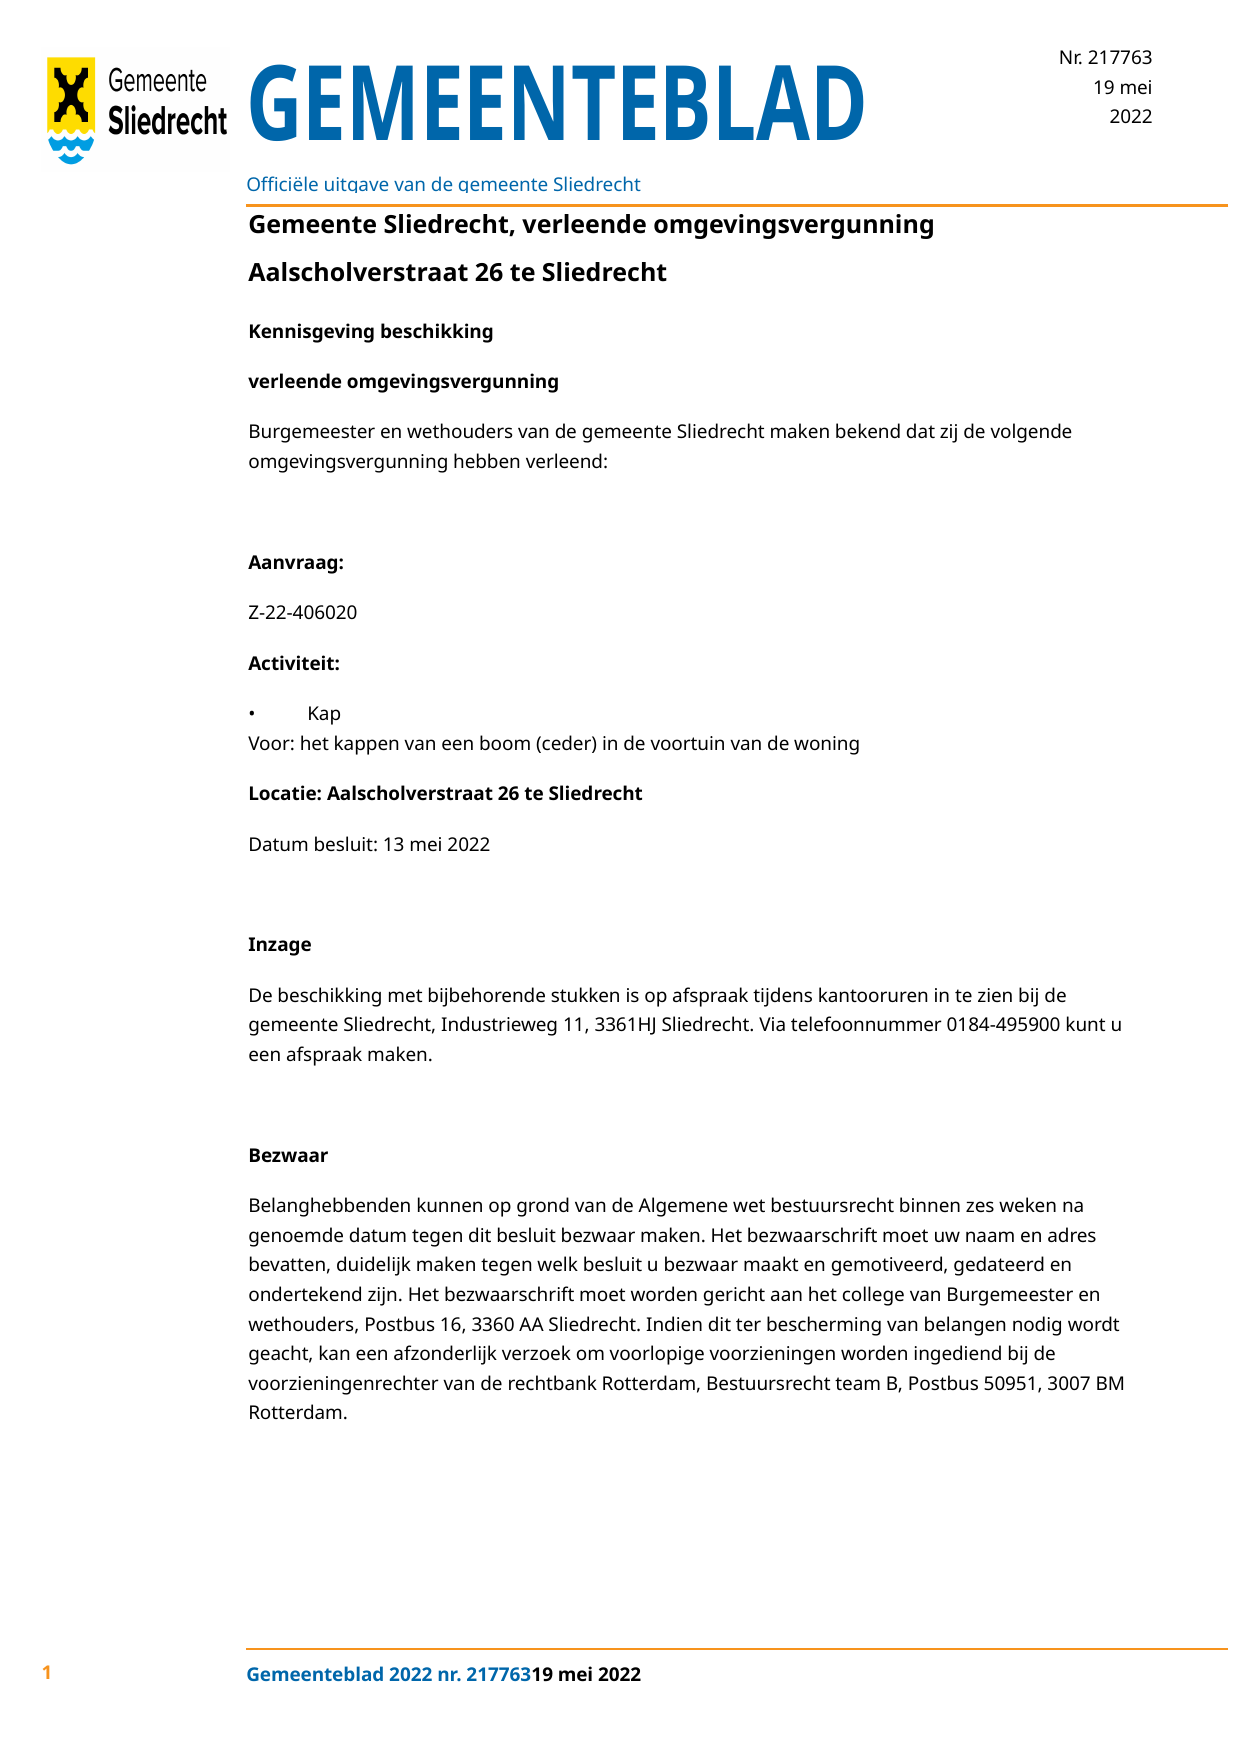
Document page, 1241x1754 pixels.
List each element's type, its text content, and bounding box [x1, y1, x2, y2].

list Kap [248, 700, 1152, 726]
text Locatie: Aalscholverstraat 26 te Sliedrecht [248, 780, 1152, 806]
picture [41, 47, 231, 172]
text Datum besluit: 13 mei 2022 [248, 831, 1152, 857]
text Activiteit: [248, 650, 1152, 676]
text Voor: het kappen van een boom (ceder) in de voortuin van de woning [248, 730, 1152, 756]
text De beschikking met bijbehorende stukken is op afspraak tijdens kantooruren in te zien bij de gemeente Sliedrecht, Industrieweg 11, 3361HJ Sliedrecht. Via telefoonnummer 0184-495900 kunt u een afspraak maken. [248, 982, 1152, 1067]
text Burgemeester en wethouders van de gemeente Sliedrecht maken bekend dat zij de volgende omgevingsvergunning hebben verleend: [248, 419, 1152, 474]
text Bezwaar [248, 1142, 1152, 1168]
text Z-22-406020 [248, 599, 1152, 625]
text Gemeente Sliedrecht, verleende omgevingsvergunning Aalscholverstraat 26 te Sliedrecht [248, 207, 1152, 288]
text Belanghebbenden kunnen op grond van de Algemene wet bestuursrecht binnen zes weken na genoemde datum tegen dit besluit bezwaar maken. Het bezwaarschrift moet uw naam en adres bevatten, duidelijk maken tegen welk besluit u bezwaar maakt en gemotiveerd, gedateerd en ondertekend zijn. Het bezwaarschrift moet worden gericht aan het college van Burgemeester en wethouders, Postbus 16, 3360 AA Sliedrecht. Indien dit ter bescherming van belangen nodig wordt geacht, kan een afzonderlijk verzoek om voorlopige voorzieningen worden ingediend bij de voorzieningenrechter van de rechtbank Rotterdam, Bestuursrecht team B, Postbus 50951, 3007 BM Rotterdam. [248, 1192, 1152, 1425]
text Kennisgeving beschikking [248, 318, 1152, 344]
text verleende omgevingsvergunning [248, 368, 1152, 394]
text Aanvraag: [248, 549, 1152, 575]
text Inzage [248, 932, 1152, 957]
